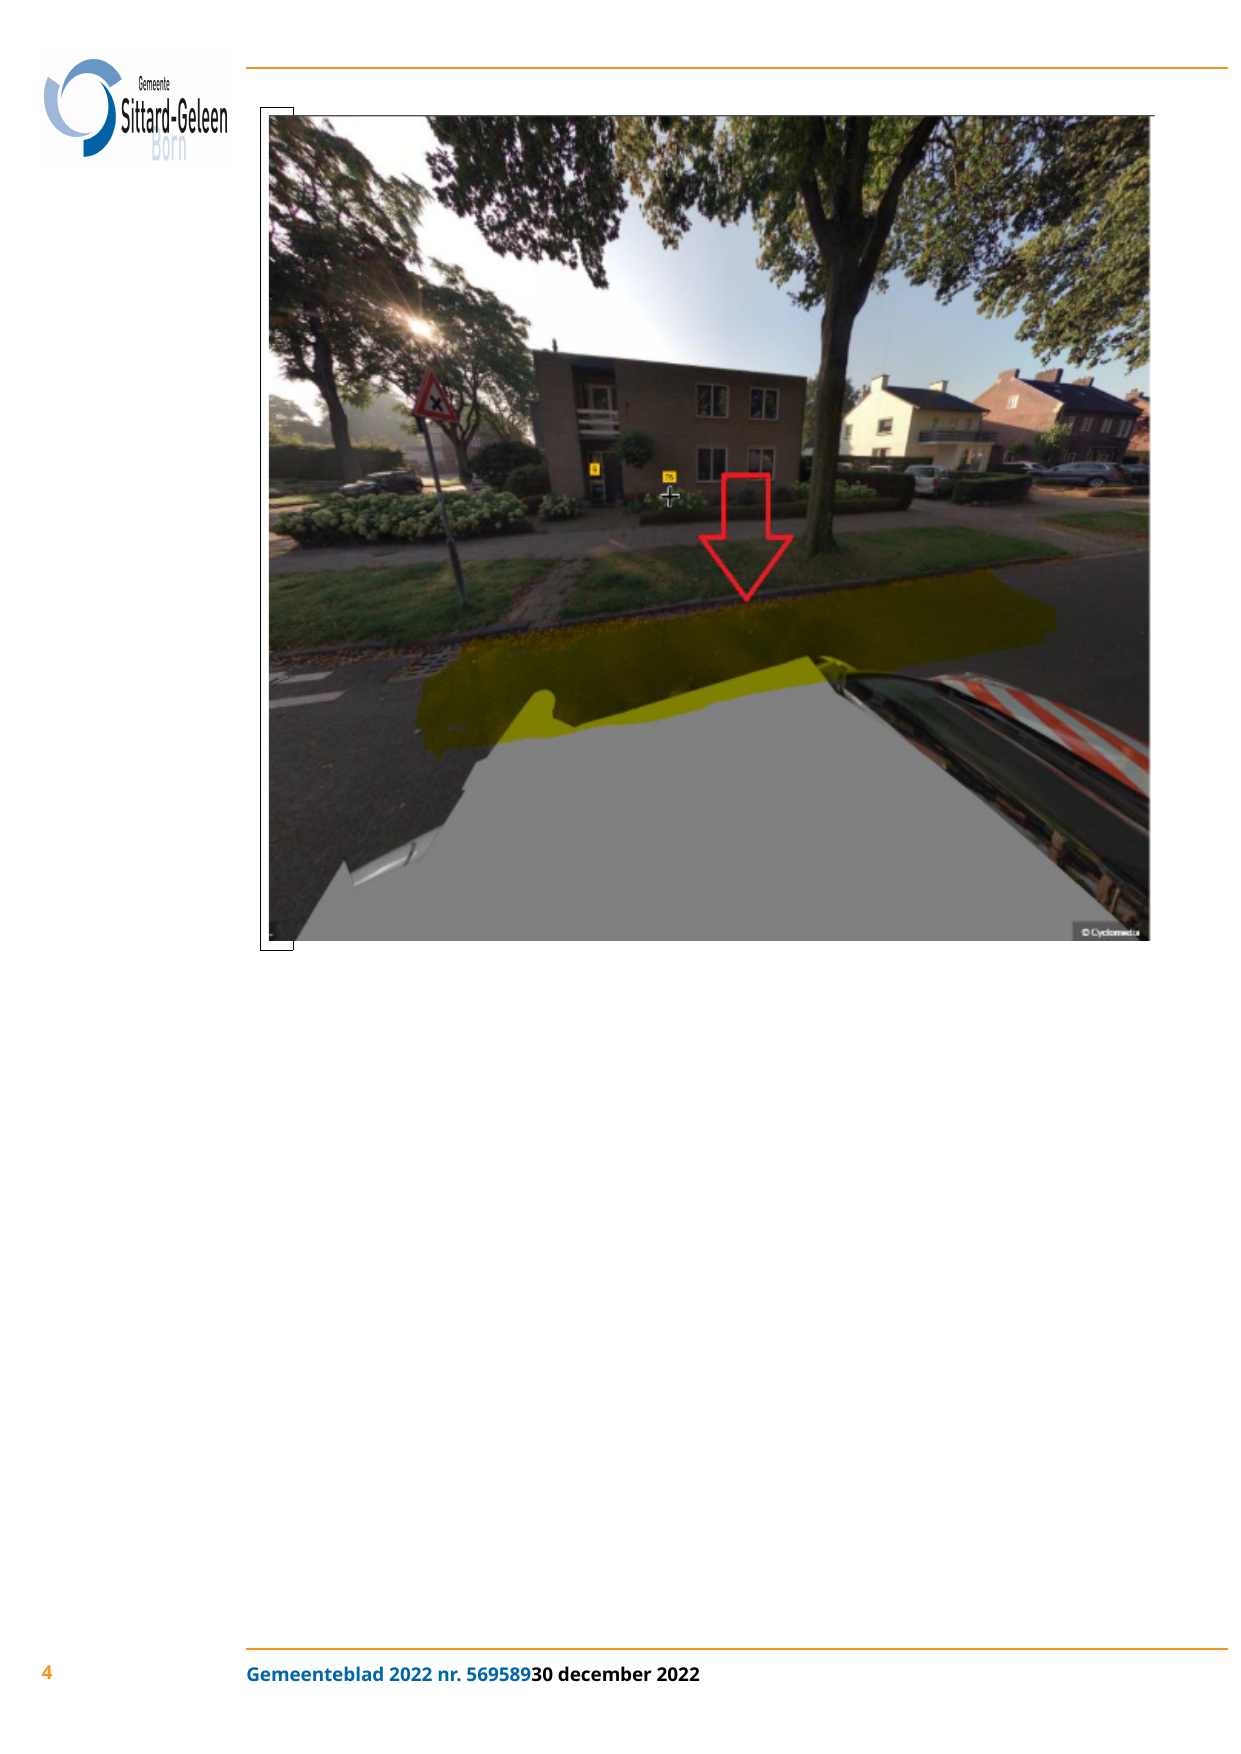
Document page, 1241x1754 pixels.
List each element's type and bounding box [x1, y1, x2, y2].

picture [41, 47, 231, 172]
picture [268, 115, 1155, 941]
